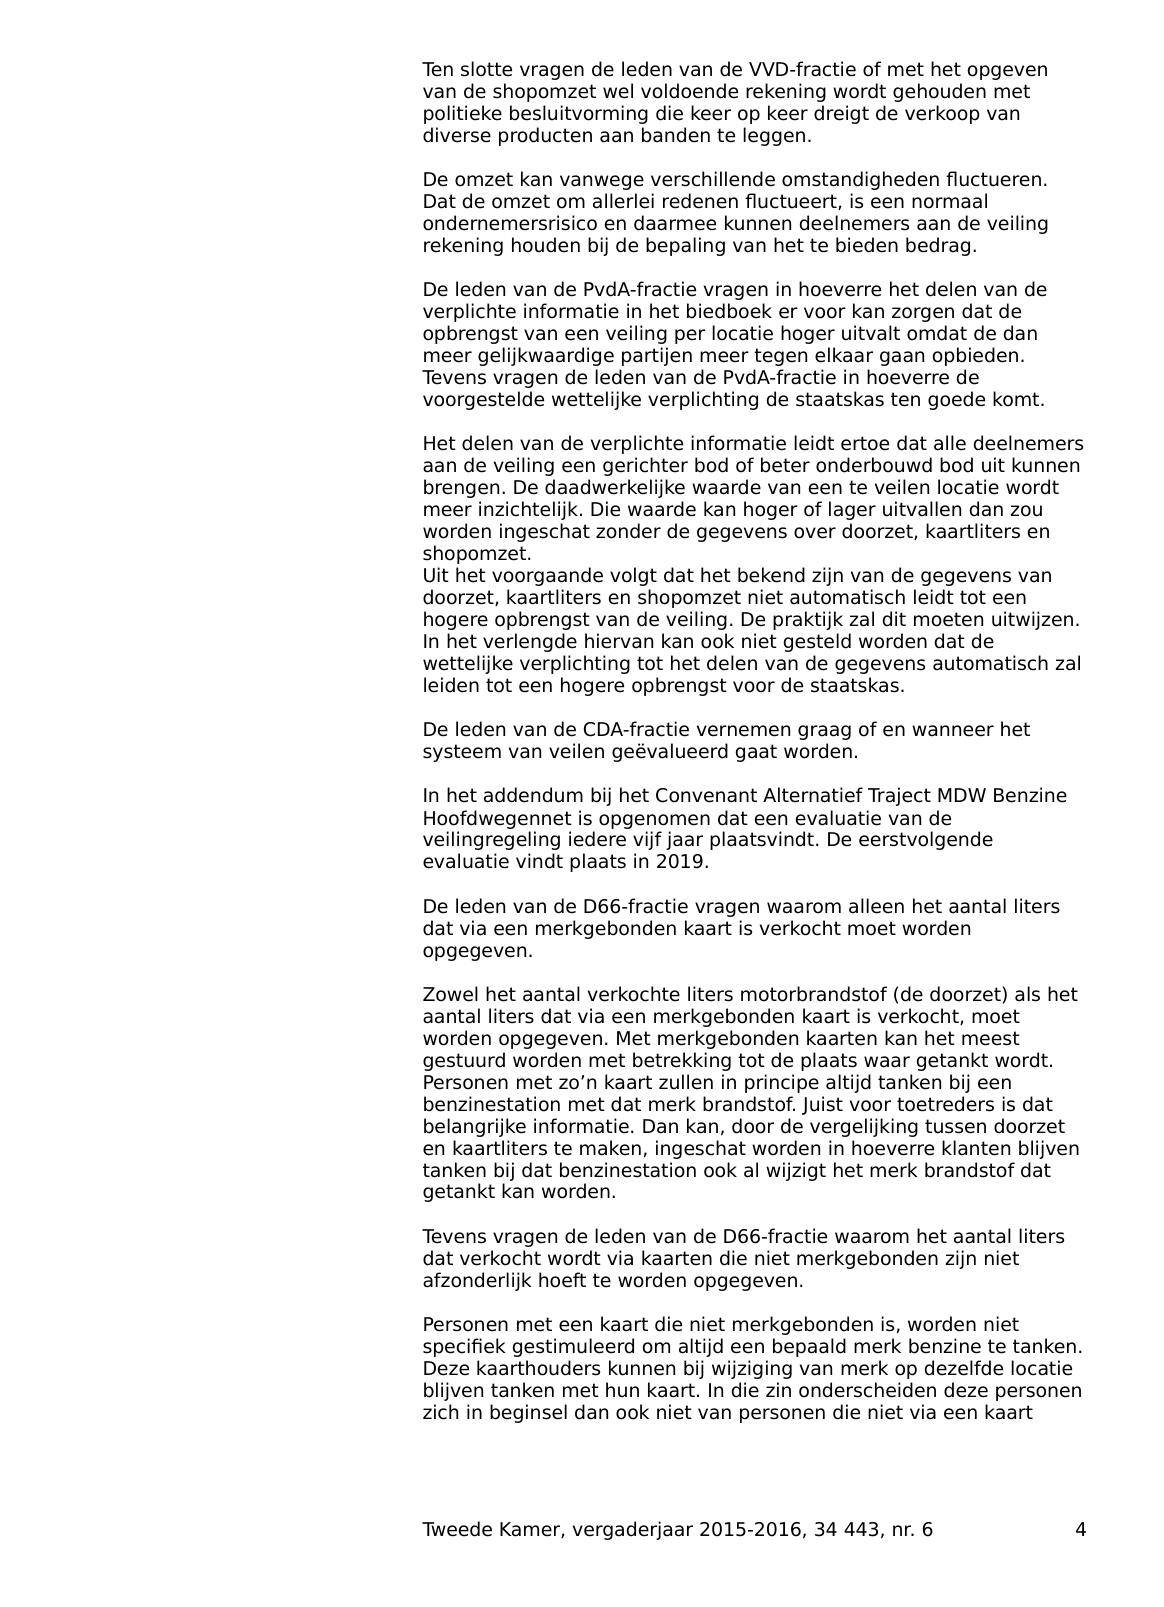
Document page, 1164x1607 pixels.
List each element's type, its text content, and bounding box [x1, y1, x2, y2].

text De leden van de CDA-fractie vernemen graag of en wanneer het systeem van veilen geëvalueerd gaat worden. [422, 719, 1087, 763]
text De omzet kan vanwege verschillende omstandigheden fluctueren. Dat de omzet om allerlei redenen fluctueert, is een normaal ondernemersrisico en daarmee kunnen deelnemers aan de veiling rekening houden bij de bepaling van het te bieden bedrag. [422, 169, 1087, 257]
text In het addendum bij het Convenant Alternatief Traject MDW Benzine Hoofdwegennet is opgenomen dat een evaluatie van de veilingregeling iedere vijf jaar plaatsvindt. De eerstvolgende evaluatie vindt plaats in 2019. [422, 785, 1087, 873]
text Het delen van de verplichte informatie leidt ertoe dat alle deelnemers aan de veiling een gerichter bod of beter onderbouwd bod uit kunnen brengen. De daadwerkelijke waarde van een te veilen locatie wordt meer inzichtelijk. Die waarde kan hoger of lager uitvallen dan zou worden ingeschat zonder de gegevens over doorzet, kaartliters en shopomzet. [422, 433, 1087, 565]
text Tevens vragen de leden van de D66-fractie waarom het aantal liters dat verkocht wordt via kaarten die niet merkgebonden zijn niet afzonderlijk hoeft te worden opgegeven. [422, 1226, 1087, 1292]
text Uit het voorgaande volgt dat het bekend zijn van de gegevens van doorzet, kaartliters en shopomzet niet automatisch leidt tot een hogere opbrengst van de veiling. De praktijk zal dit moeten uitwijzen. In het verlengde hiervan kan ook niet gesteld worden dat de wettelijke verplichting tot het delen van de gegevens automatisch zal leiden tot een hogere opbrengst voor de staatskas. [422, 565, 1087, 697]
text Ten slotte vragen de leden van de VVD-fractie of met het opgeven van de shopomzet wel voldoende rekening wordt gehouden met politieke besluitvorming die keer op keer dreigt de verkoop van diverse producten aan banden te leggen. [422, 59, 1087, 147]
text De leden van de PvdA-fractie vragen in hoeverre het delen van de verplichte informatie in het biedboek er voor kan zorgen dat de opbrengst van een veiling per locatie hoger uitvalt omdat de dan meer gelijkwaardige partijen meer tegen elkaar gaan opbieden. Tevens vragen de leden van de PvdA-fractie in hoeverre de voorgestelde wettelijke verplichting de staatskas ten goede komt. [422, 279, 1087, 411]
text De leden van de D66-fractie vragen waarom alleen het aantal liters dat via een merkgebonden kaart is verkocht moet worden opgegeven. [422, 896, 1087, 961]
text Personen met een kaart die niet merkgebonden is, worden niet specifiek gestimuleerd om altijd een bepaald merk benzine te tanken. Deze kaarthouders kunnen bij wijziging van merk op dezelfde locatie blijven tanken met hun kaart. In die zin onderscheiden deze personen zich in beginsel dan ook niet van personen die niet via een kaart [422, 1314, 1087, 1424]
text Zowel het aantal verkochte liters motorbrandstof (de doorzet) als het aantal liters dat via een merkgebonden kaart is verkocht, moet worden opgegeven. Met merkgebonden kaarten kan het meest gestuurd worden met betrekking tot de plaats waar getankt wordt. Personen met zo’n kaart zullen in principe altijd tanken bij een benzinestation met dat merk brandstof. Juist voor toetreders is dat belangrijke informatie. Dan kan, door de vergelijking tussen doorzet en kaartliters te maken, ingeschat worden in hoeverre klanten blijven tanken bij dat benzinestation ook al wijzigt het merk brandstof dat getankt kan worden. [422, 984, 1087, 1203]
